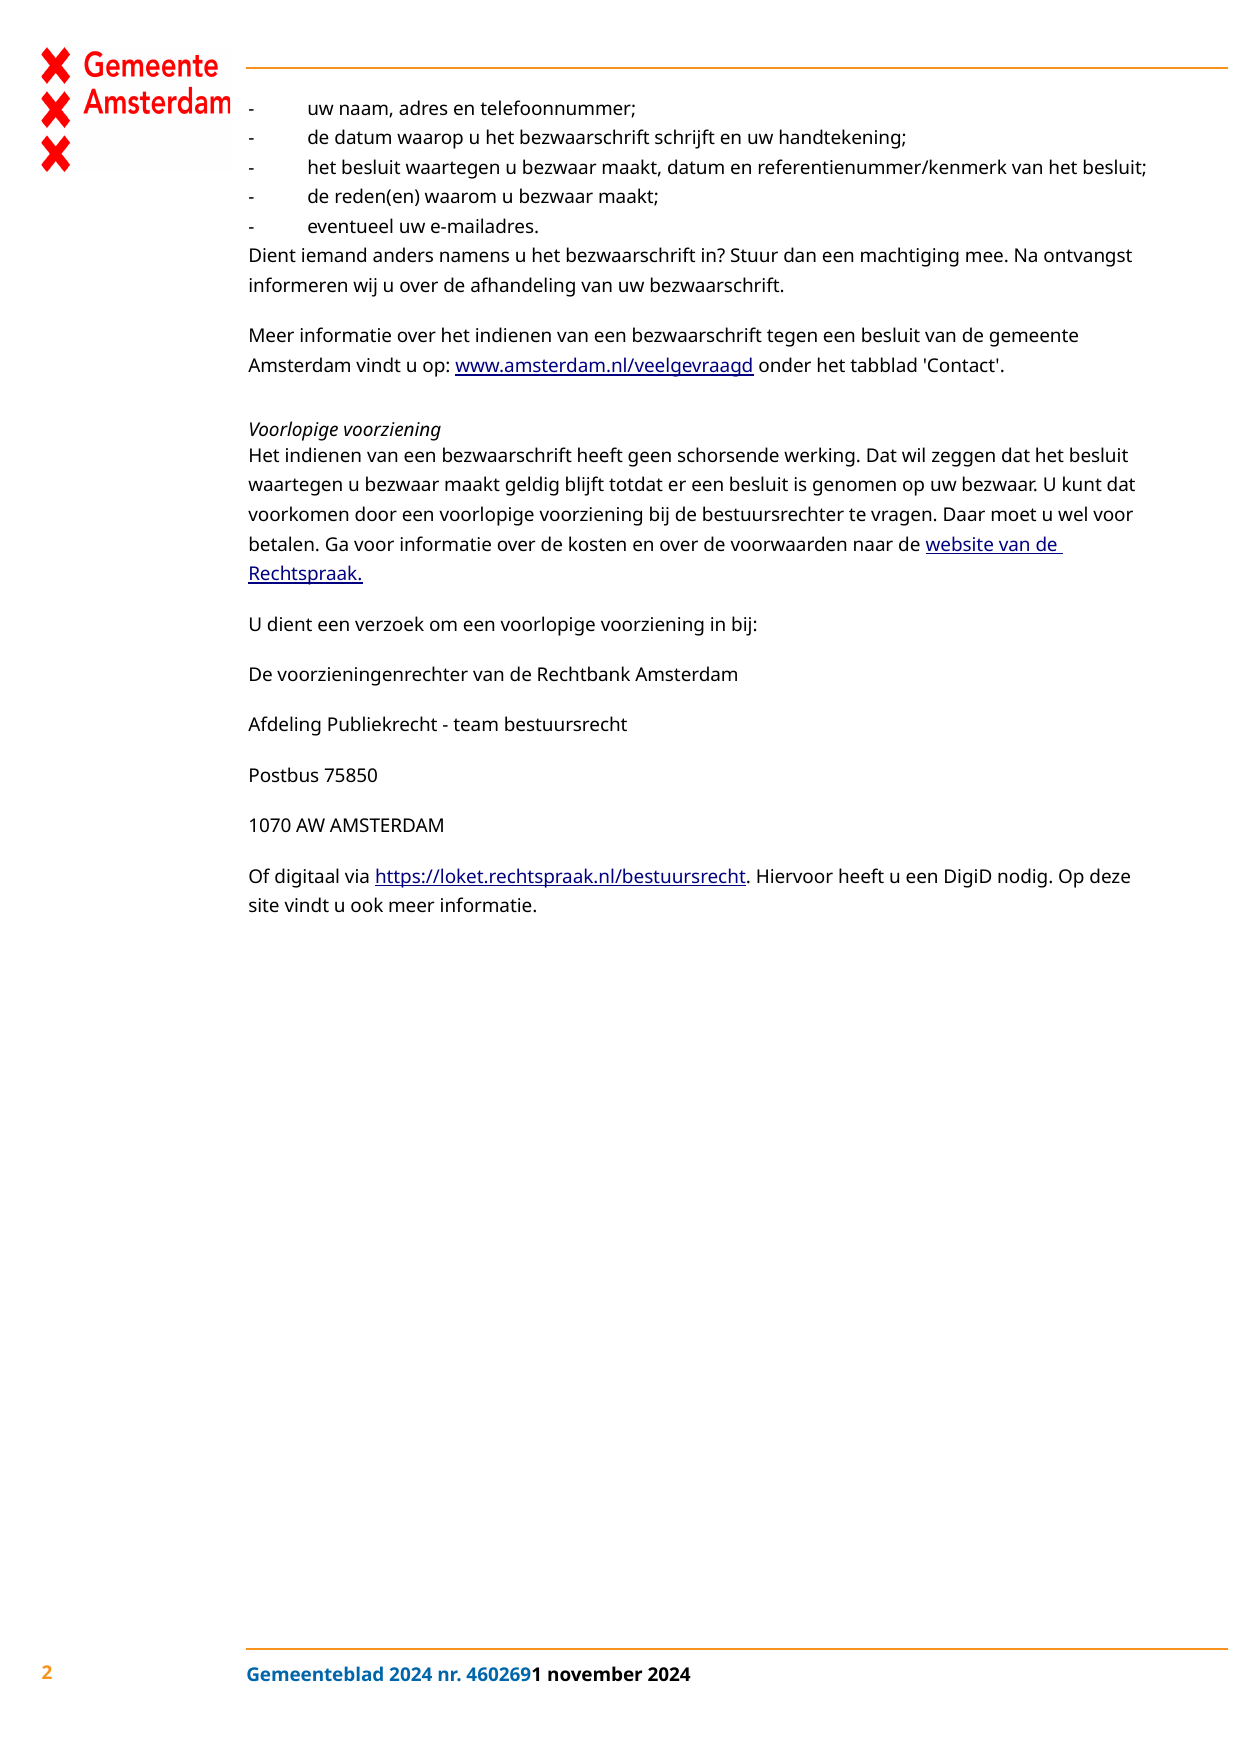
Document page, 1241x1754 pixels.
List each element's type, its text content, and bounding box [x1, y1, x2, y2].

text Meer informatie over het indienen van een bezwaarschrift tegen een besluit van de gemeente Amsterdam vindt u op: www.amsterdam.nl/veelgevraagd onder het tabblad 'Contact'. [248, 323, 1152, 378]
list de reden(en) waarom u bezwaar maakt; [248, 183, 1152, 209]
text Dient iemand anders namens u het bezwaarschrift in? Stuur dan een machtiging mee. Na ontvangst informeren wij u over de afhandeling van uw bezwaarschrift. [248, 243, 1152, 298]
text De voorzieningenrechter van de Rechtbank Amsterdam [248, 661, 1152, 687]
list eventueel uw e-mailadres. [248, 213, 1152, 239]
text 1070 AW AMSTERDAM [248, 812, 1152, 838]
list het besluit waartegen u bezwaar maakt, datum en referentienummer/kenmerk van het besluit; [248, 154, 1152, 180]
text Voorlopige voorziening [248, 416, 1152, 442]
text Afdeling Publiekrecht - team bestuursrecht [248, 712, 1152, 737]
text U dient een verzoek om een voorlopige voorziening in bij: [248, 611, 1152, 636]
text Postbus 75850 [248, 762, 1152, 788]
text Of digitaal via https://loket.rechtspraak.nl/bestuursrecht. Hiervoor heeft u een DigiD nodig. Op deze site vindt u ook meer informatie. [248, 863, 1152, 918]
list uw naam, adres en telefoonnummer; [248, 95, 1152, 121]
picture [41, 47, 231, 172]
text Het indienen van een bezwaarschrift heeft geen schorsende werking. Dat wil zeggen dat het besluit waartegen u bezwaar maakt geldig blijft totdat er een besluit is genomen op uw bezwaar. U kunt dat voorkomen door een voorlopige voorziening bij de bestuursrechter te vragen. Daar moet u wel voor betalen. Ga voor informatie over de kosten en over de voorwaarden naar de website van de Rechtspraak. [248, 442, 1152, 586]
list de datum waarop u het bezwaarschrift schrijft en uw handtekening; [248, 124, 1152, 150]
